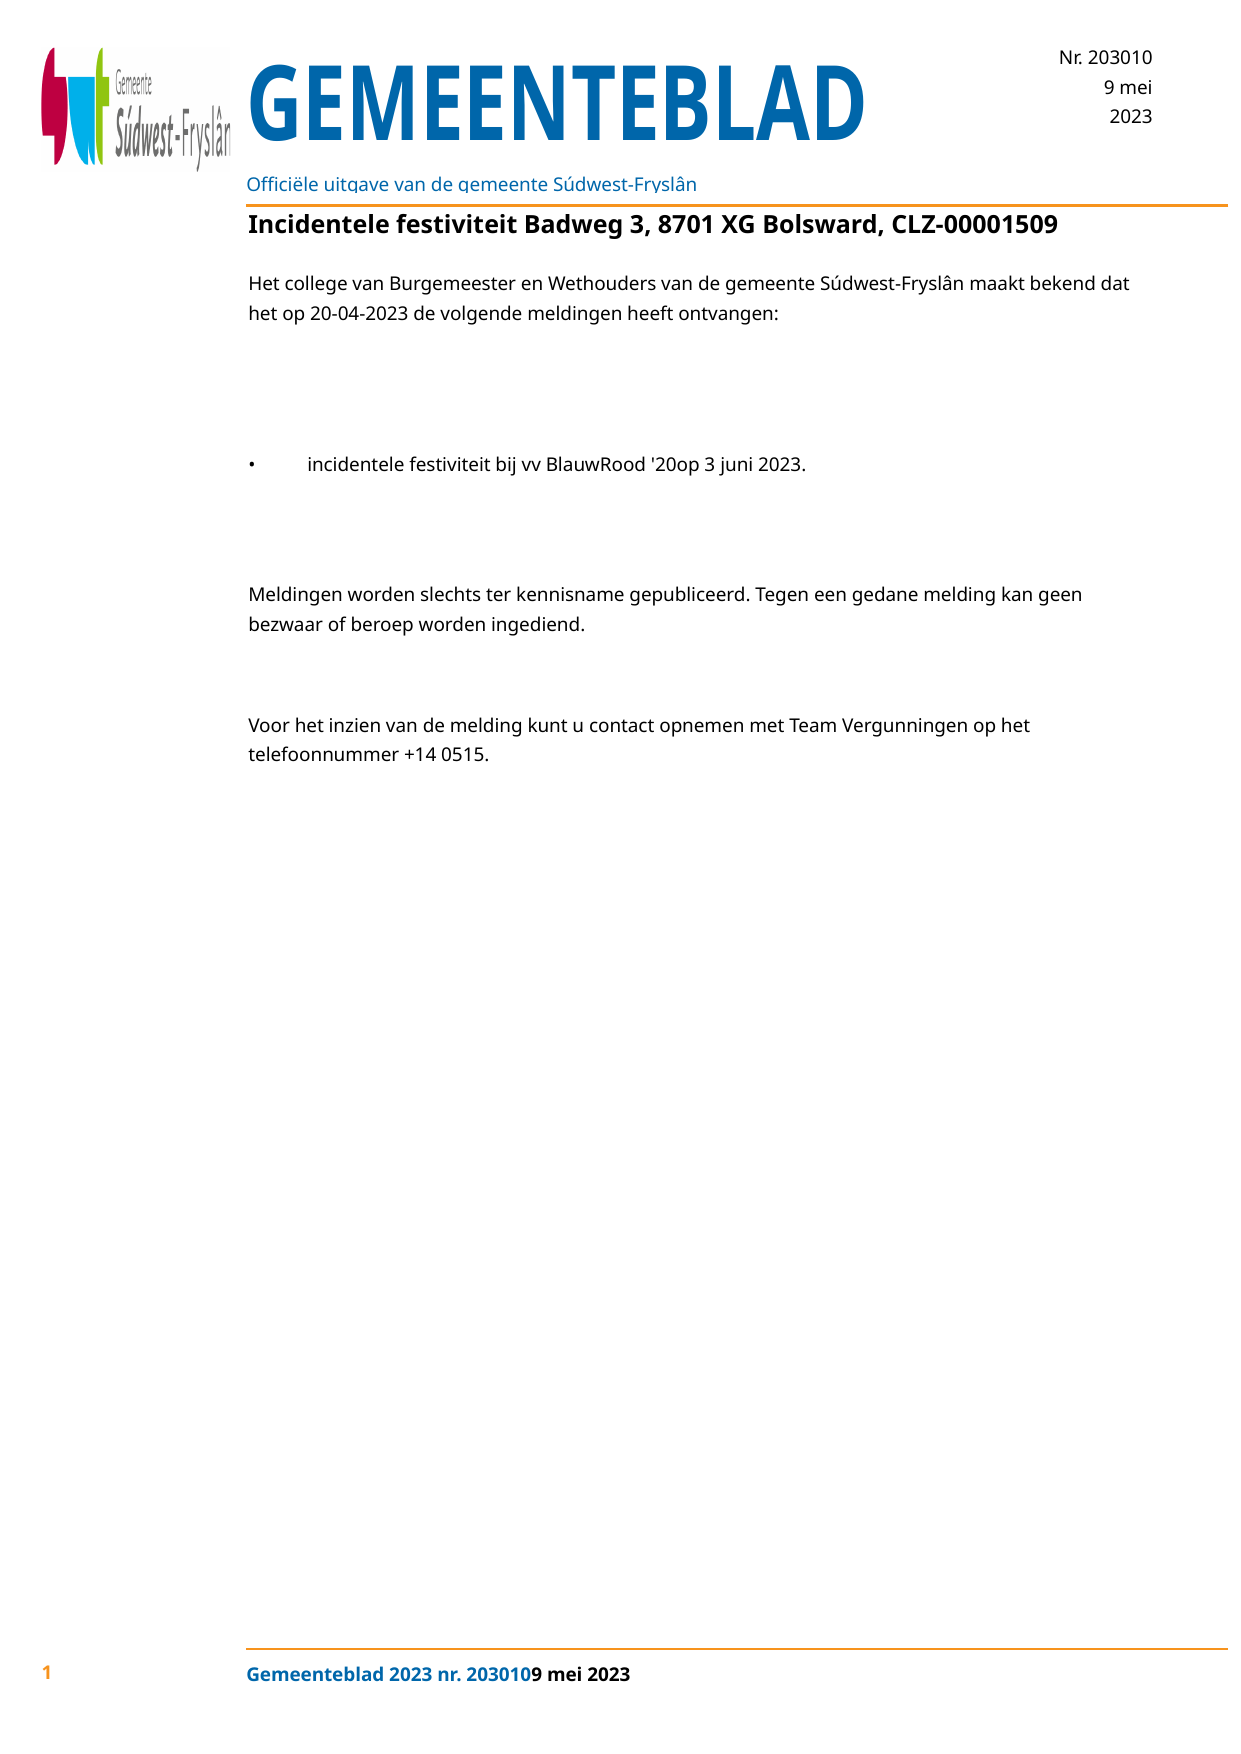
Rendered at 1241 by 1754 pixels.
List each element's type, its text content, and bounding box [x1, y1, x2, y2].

picture [41, 47, 231, 172]
text Meldingen worden slechts ter kennisname gepubliceerd. Tegen een gedane melding kan geen bezwaar of beroep worden ingediend. [248, 582, 1152, 637]
list incidentele festiviteit bij vv BlauwRood '20op 3 juni 2023. [248, 451, 1152, 477]
text Incidentele festiviteit Badweg 3, 8701 XG Bolsward, CLZ-00001509 [248, 207, 1152, 241]
text Het college van Burgemeester en Wethouders van de gemeente Súdwest-Fryslân maakt bekend dat het op 20-04-2023 de volgende meldingen heeft ontvangen: [248, 270, 1152, 326]
text Voor het inzien van de melding kunt u contact opnemen met Team Vergunningen op het telefoonnummer +14 0515. [248, 712, 1152, 767]
